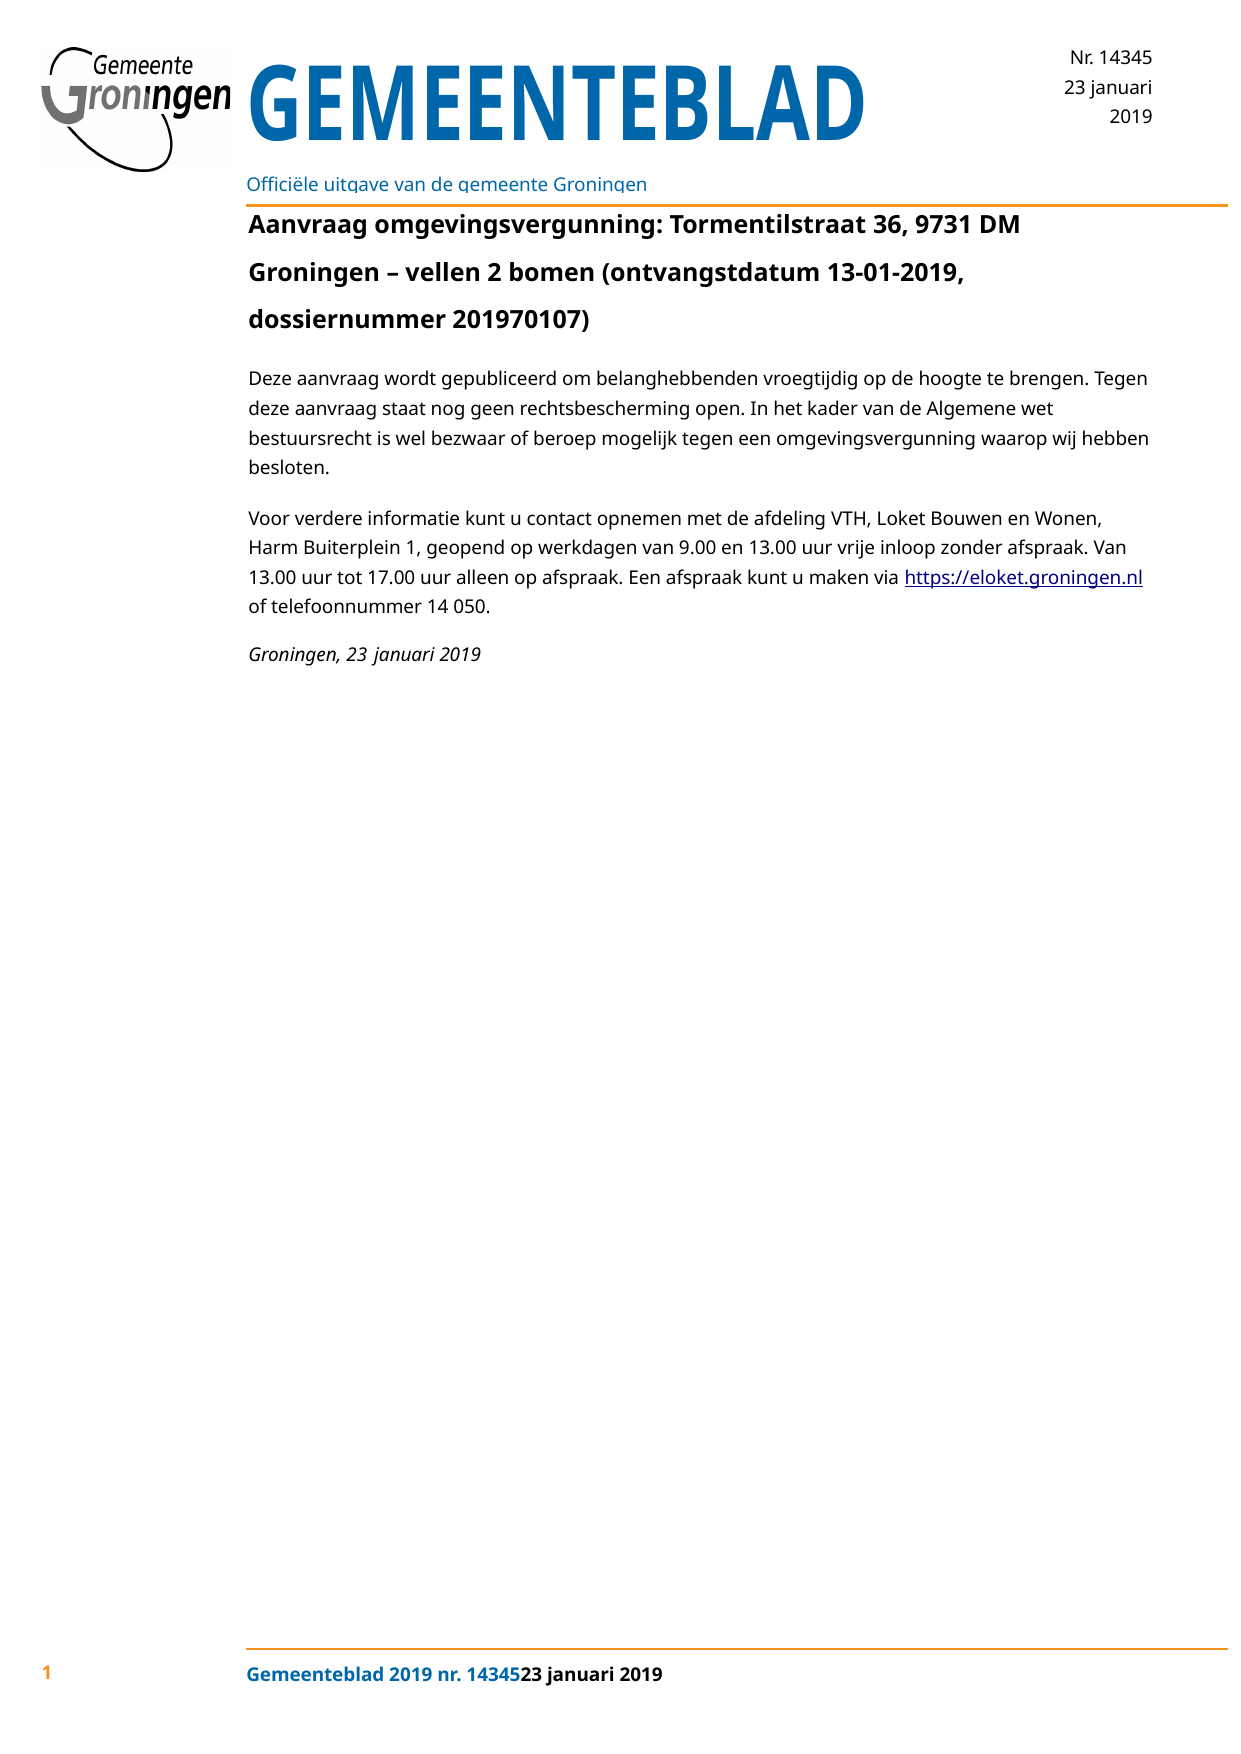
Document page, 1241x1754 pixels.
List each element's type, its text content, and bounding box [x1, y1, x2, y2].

text Voor verdere informatie kunt u contact opnemen met de afdeling VTH, Loket Bouwen en Wonen, Harm Buiterplein 1, geopend op werkdagen van 9.00 en 13.00 uur vrije inloop zonder afspraak. Van 13.00 uur tot 17.00 uur alleen op afspraak. Een afspraak kunt u maken via https://eloket.groningen.nl of telefoonnummer 14 050. [248, 505, 1152, 619]
picture [41, 47, 231, 172]
text Deze aanvraag wordt gepubliceerd om belanghebbenden vroegtijdig op de hoogte te brengen. Tegen deze aanvraag staat nog geen rechtsbescherming open. In het kader van de Algemene wet bestuursrecht is wel bezwaar of beroep mogelijk tegen een omgevingsvergunning waarop wij hebben besloten. [248, 366, 1152, 480]
text Groningen, 23 januari 2019 [248, 641, 1152, 667]
text Aanvraag omgevingsvergunning: Tormentilstraat 36, 9731 DM Groningen – vellen 2 bomen (ontvangstdatum 13-01-2019, dossiernummer 201970107) [248, 207, 1152, 336]
